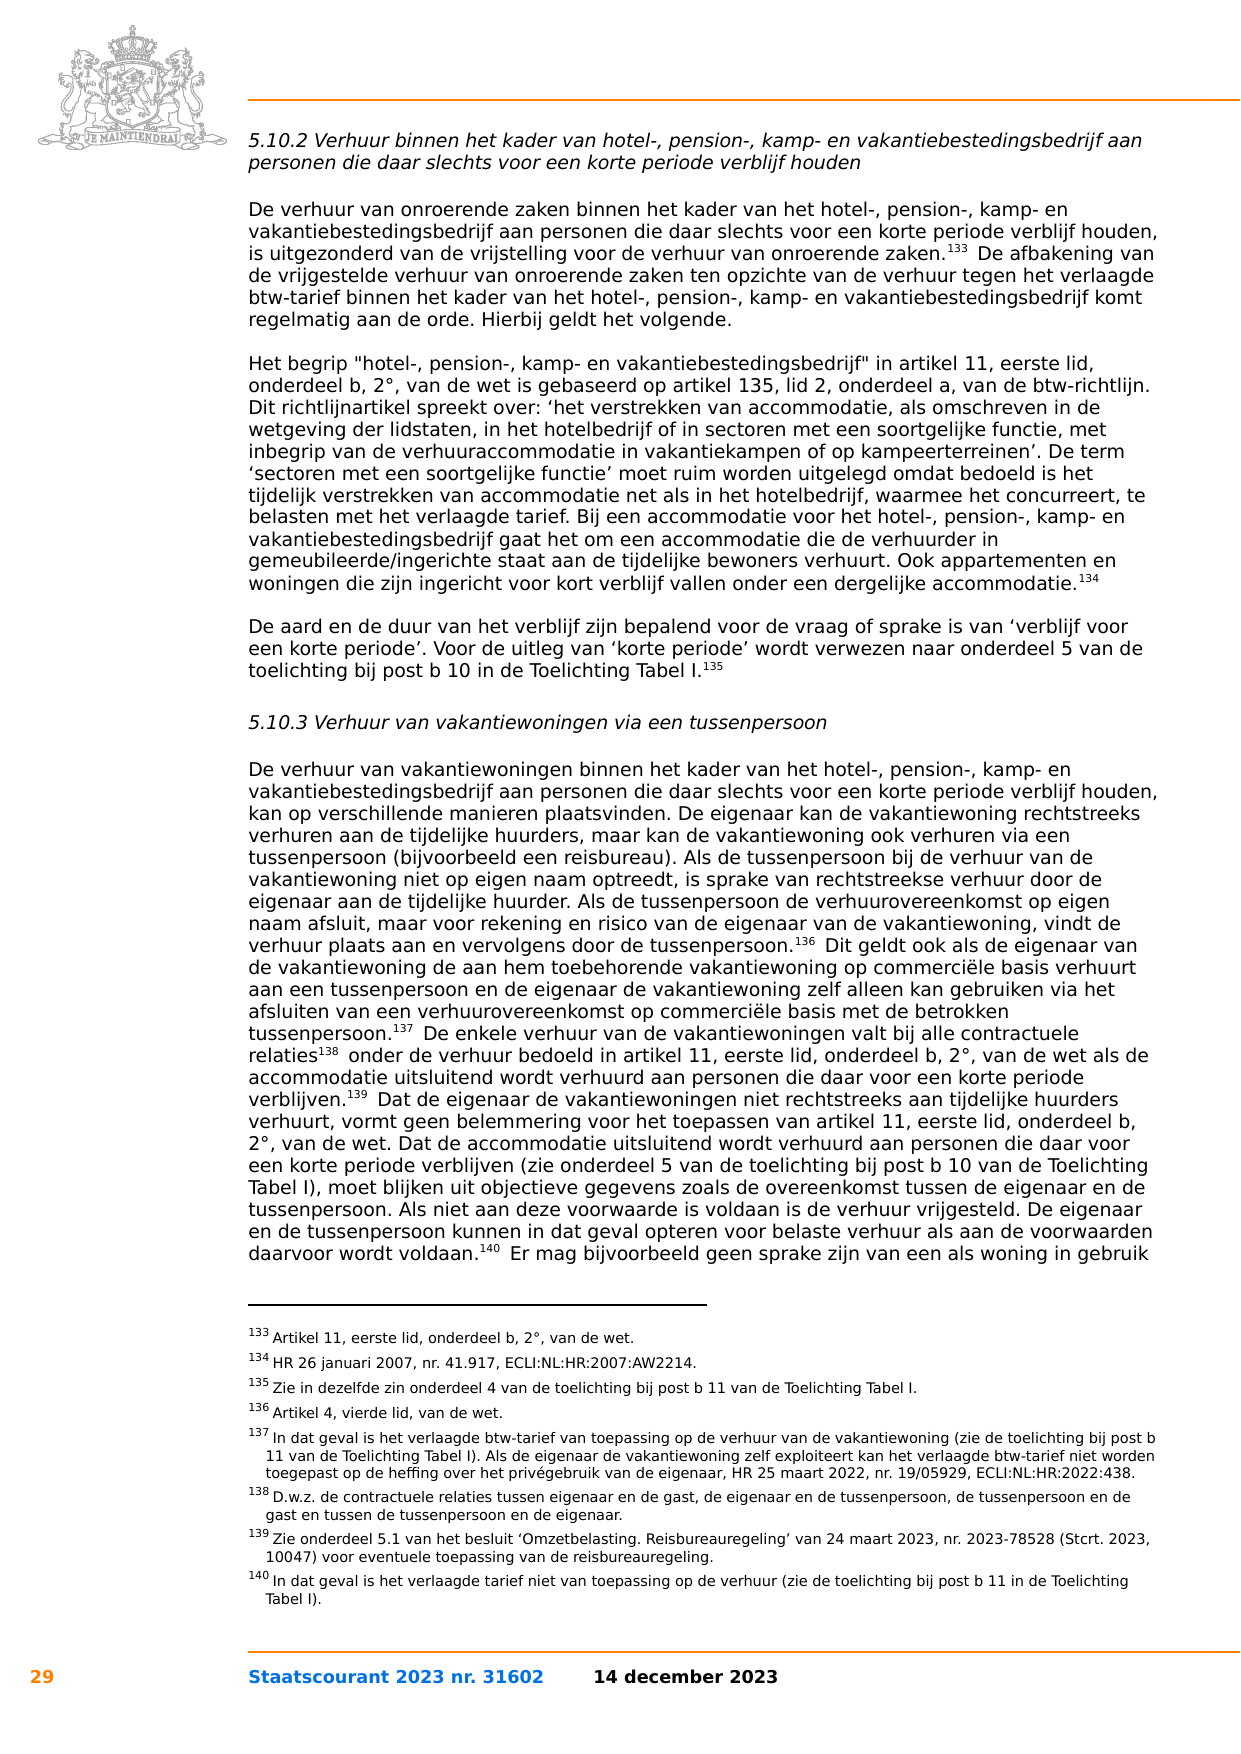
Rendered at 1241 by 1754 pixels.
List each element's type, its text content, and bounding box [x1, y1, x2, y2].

subtitle 5.10.3 Verhuur van vakantiewoningen via een tussenpersoon [248, 712, 1163, 734]
text Artikel 4, vierde lid, van de wet. [248, 1401, 1163, 1423]
text In dat geval is het verlaagde btw-tarief van toepassing op de verhuur van de vakantiewoning (zie de toelichting bij post b 11 van de Toelichting Tabel I). Als de eigenaar de vakantiewoning zelf exploiteert kan het verlaagde btw-tarief niet worden toegepast op de heffing over het privégebruik van de eigenaar, HR 25 maart 2022, nr. 19/05929, ECLI:NL:HR:2022:438. [248, 1426, 1163, 1482]
text Zie onderdeel 5.1 van het besluit ‘Omzetbelasting. Reisbureauregeling’ van 24 maart 2023, nr. 2023-78528 (Stcrt. 2023, 10047) voor eventuele toepassing van de reisbureauregeling. [248, 1527, 1163, 1566]
text In dat geval is het verlaagde tarief niet van toepassing op de verhuur (zie de toelichting bij post b 11 in de Toelichting Tabel I). [248, 1569, 1163, 1608]
text De aard en de duur van het verblijf zijn bepalend voor de vraag of sprake is van ‘verblijf voor een korte periode’. Voor de uitleg van ‘korte periode’ wordt verwezen naar onderdeel 5 van de toelichting bij post b 10 in de Toelichting Tabel I. [248, 616, 1163, 682]
text HR 26 januari 2007, nr. 41.917, ECLI:NL:HR:2007:AW2214. [248, 1351, 1163, 1373]
subtitle 5.10.2 Verhuur binnen het kader van hotel-, pension-, kamp- en vakantiebestedingsbedrijf aan personen die daar slechts voor een korte periode verblijf houden [248, 130, 1163, 174]
text Artikel 11, eerste lid, onderdeel b, 2°, van de wet. [248, 1326, 1163, 1348]
text De verhuur van onroerende zaken binnen het kader van het hotel-, pension-, kamp- en vakantiebestedingsbedrijf aan personen die daar slechts voor een korte periode verblijf houden, is uitgezonderd van de vrijstelling voor de verhuur van onroerende zaken. De afbakening van de vrijgestelde verhuur van onroerende zaken ten opzichte van de verhuur tegen het verlaagde btw-tarief binnen het kader van het hotel-, pension-, kamp- en vakantiebestedingsbedrijf komt regelmatig aan de orde. Hierbij geldt het volgende. [248, 199, 1163, 331]
text D.w.z. de contractuele relaties tussen eigenaar en de gast, de eigenaar en de tussenpersoon, de tussenpersoon en de gast en tussen de tussenpersoon en de eigenaar. [248, 1485, 1163, 1524]
picture [38, 25, 227, 150]
text Zie in dezelfde zin onderdeel 4 van de toelichting bij post b 11 van de Toelichting Tabel I. [248, 1376, 1163, 1398]
text De verhuur van vakantiewoningen binnen het kader van het hotel-, pension-, kamp- en vakantiebestedingsbedrijf aan personen die daar slechts voor een korte periode verblijf houden, kan op verschillende manieren plaatsvinden. De eigenaar kan de vakantiewoning rechtstreeks verhuren aan de tijdelijke huurders, maar kan de vakantiewoning ook verhuren via een tussenpersoon (bijvoorbeeld een reisbureau). Als de tussenpersoon bij de verhuur van de vakantiewoning niet op eigen naam optreedt, is sprake van rechtstreekse verhuur door de eigenaar aan de tijdelijke huurder. Als de tussenpersoon de verhuurovereenkomst op eigen naam afsluit, maar voor rekening en risico van de eigenaar van de vakantiewoning, vindt de verhuur plaats aan en vervolgens door de tussenpersoon. Dit geldt ook als de eigenaar van de vakantiewoning de aan hem toebehorende vakantiewoning op commerciële basis verhuurt aan een tussenpersoon en de eigenaar de vakantiewoning zelf alleen kan gebruiken via het afsluiten van een verhuurovereenkomst op commerciële basis met de betrokken tussenpersoon. De enkele verhuur van de vakantiewoningen valt bij alle contractuele relaties onder de verhuur bedoeld in artikel 11, eerste lid, onderdeel b, 2°, van de wet als de accommodatie uitsluitend wordt verhuurd aan personen die daar voor een korte periode verblijven. Dat de eigenaar de vakantiewoningen niet rechtstreeks aan tijdelijke huurders verhuurt, vormt geen belemmering voor het toepassen van artikel 11, eerste lid, onderdeel b, 2°, van de wet. Dat de accommodatie uitsluitend wordt verhuurd aan personen die daar voor een korte periode verblijven (zie onderdeel 5 van de toelichting bij post b 10 van de Toelichting Tabel I), moet blijken uit objectieve gegevens zoals de overeenkomst tussen de eigenaar en de tussenpersoon. Als niet aan deze voorwaarde is voldaan is de verhuur vrijgesteld. De eigenaar en de tussenpersoon kunnen in dat geval opteren voor belaste verhuur als aan de voorwaarden daarvoor wordt voldaan. Er mag bijvoorbeeld geen sprake zijn van een als woning in gebruik [248, 759, 1163, 1265]
text Het begrip "hotel-, pension-, kamp- en vakantiebestedingsbedrijf" in artikel 11, eerste lid, onderdeel b, 2°, van de wet is gebaseerd op artikel 135, lid 2, onderdeel a, van de btw-richtlijn. Dit richtlijnartikel spreekt over: ‘het verstrekken van accommodatie, als omschreven in de wetgeving der lidstaten, in het hotelbedrijf of in sectoren met een soortgelijke functie, met inbegrip van de verhuuraccommodatie in vakantiekampen of op kampeerterreinen’. De term ‘sectoren met een soortgelijke functie’ moet ruim worden uitgelegd omdat bedoeld is het tijdelijk verstrekken van accommodatie net als in het hotelbedrijf, waarmee het concurreert, te belasten met het verlaagde tarief. Bij een accommodatie voor het hotel-, pension-, kamp- en vakantiebestedingsbedrijf gaat het om een accommodatie die de verhuurder in gemeubileerde/ingerichte staat aan de tijdelijke bewoners verhuurt. Ook appartementen en woningen die zijn ingericht voor kort verblijf vallen onder een dergelijke accommodatie. [248, 353, 1163, 594]
